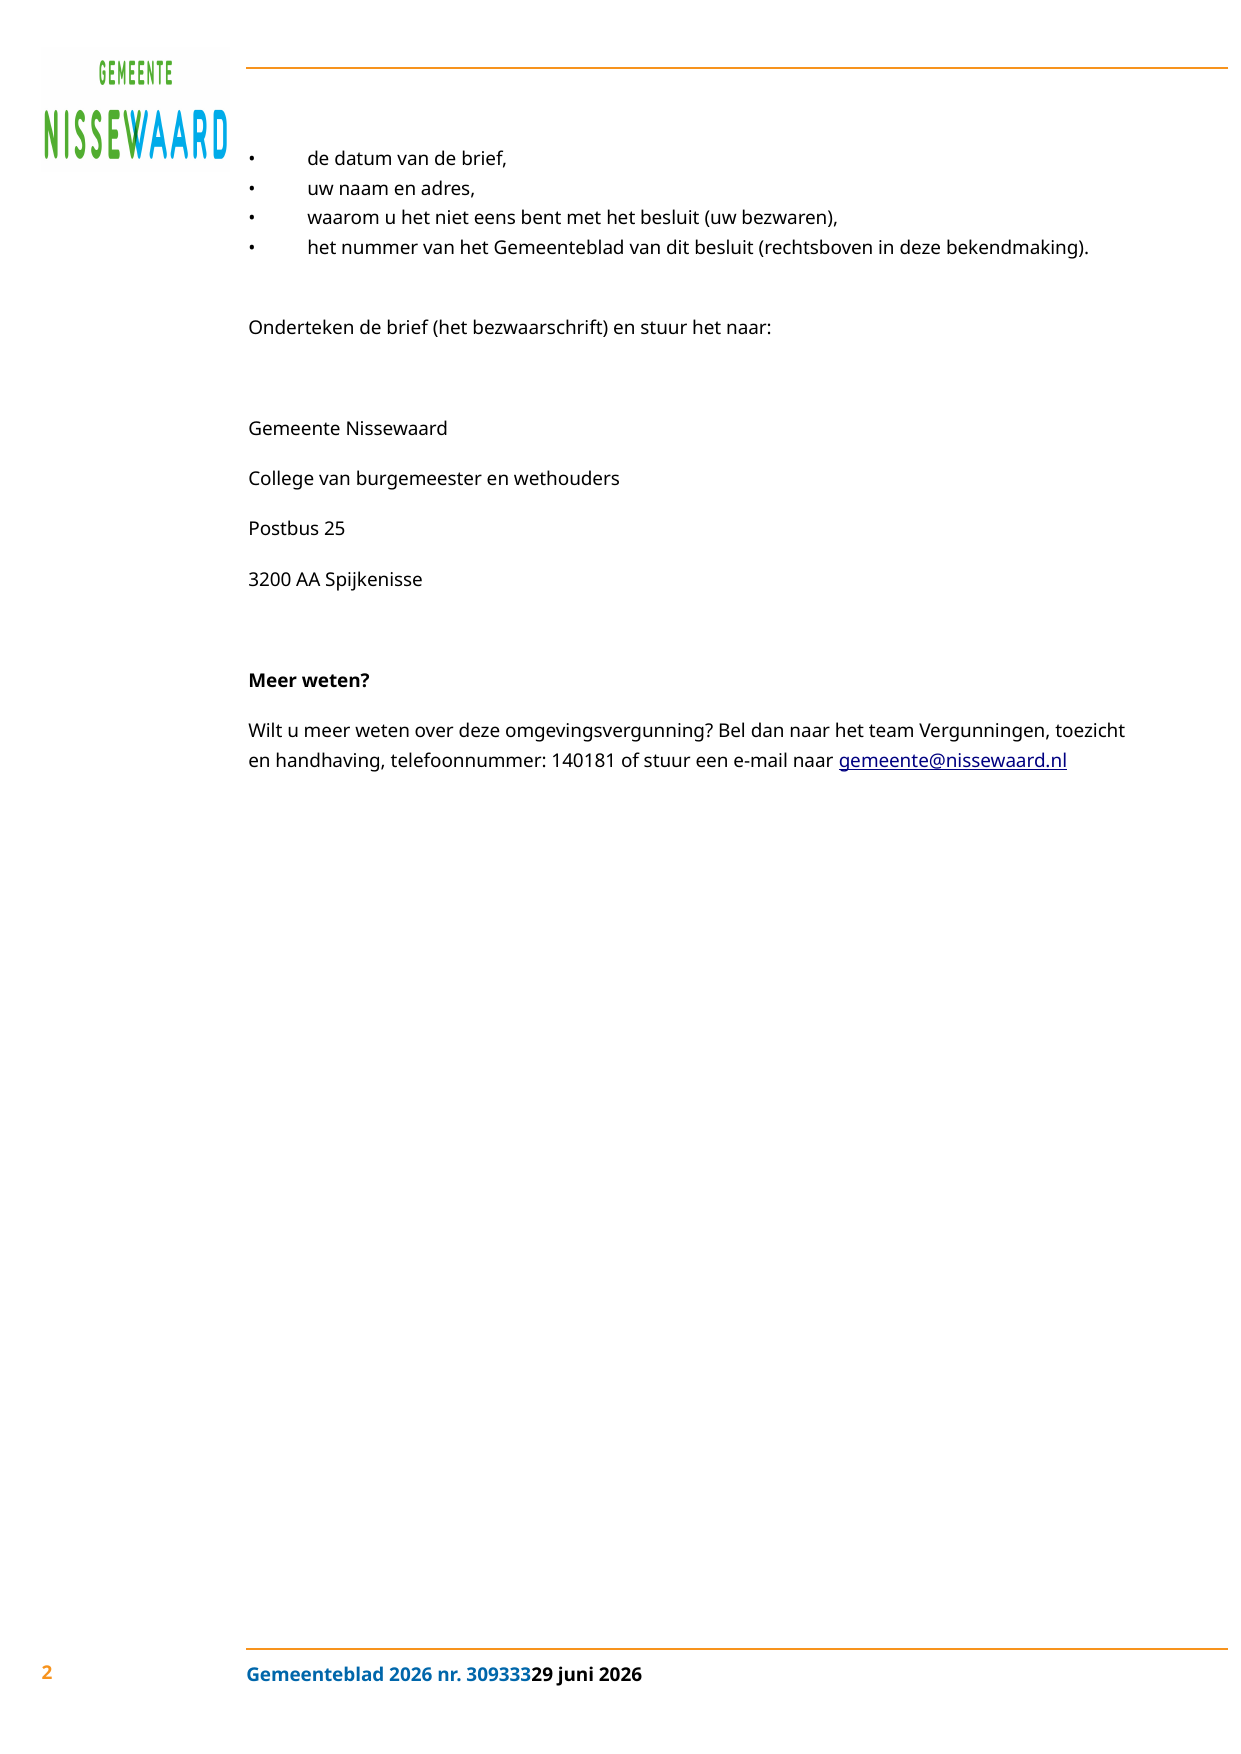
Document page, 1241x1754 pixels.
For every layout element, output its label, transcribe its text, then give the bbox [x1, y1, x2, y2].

text Postbus 25 [248, 516, 1152, 541]
list de datum van de brief, [248, 145, 1152, 171]
text 3200 AA Spijkenisse [248, 566, 1152, 592]
text Wilt u meer weten over deze omgevingsvergunning? Bel dan naar het team Vergunningen, toezicht en handhaving, telefoonnummer: 140181 of stuur een e-mail naar gemeente@nissewaard.nl [248, 717, 1152, 773]
list het nummer van het Gemeenteblad van dit besluit (rechtsboven in deze bekendmaking). [248, 234, 1152, 260]
list uw naam en adres, [248, 175, 1152, 201]
picture [41, 47, 231, 172]
text Gemeente Nissewaard [248, 415, 1152, 441]
text Meer weten? [248, 667, 1152, 693]
list waarom u het niet eens bent met het besluit (uw bezwaren), [248, 204, 1152, 230]
text College van burgemeester en wethouders [248, 465, 1152, 491]
text Onderteken de brief (het bezwaarschrift) en stuur het naar: [248, 314, 1152, 340]
